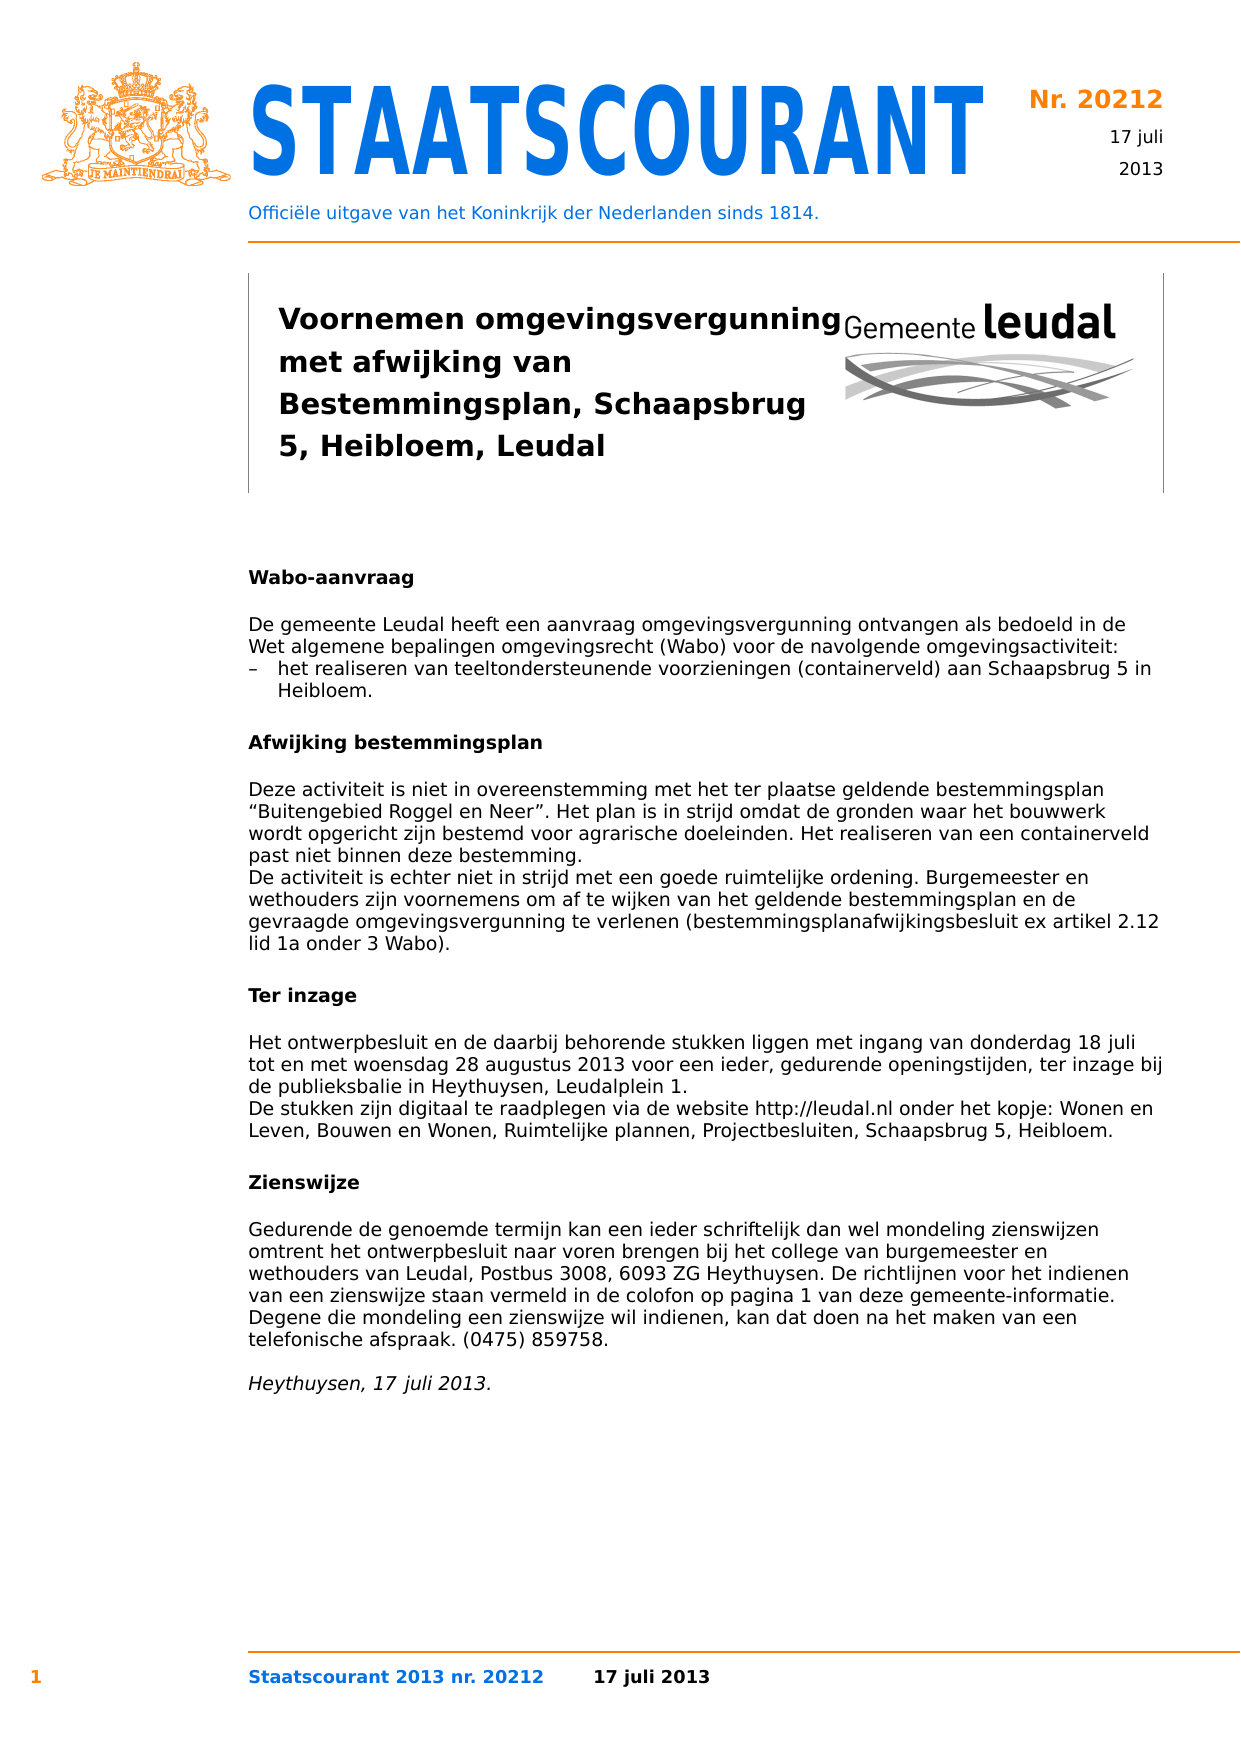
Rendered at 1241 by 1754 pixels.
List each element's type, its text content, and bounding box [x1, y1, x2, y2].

picture [41, 62, 231, 186]
table_header [25, 62, 248, 241]
text – het realiseren van teeltondersteunende voorzieningen (containerveld) aan Schaapsbrug 5 in Heibloem. [248, 658, 1163, 702]
text Heythuysen, 17 juli 2013. [248, 1372, 1163, 1394]
subtitle Zienswijze [248, 1172, 1163, 1194]
text De activiteit is echter niet in strijd met een goede ruimtelijke ordening. Burgemeester en wethouders zijn voornemens om af te wijken van het geldende bestemmingsplan en de gevraagde omgevingsvergunning te verlenen (bestemmingsplanafwijkingsbesluit ex artikel 2.12 lid 1a onder 3 Wabo). [248, 867, 1163, 955]
text Het ontwerpbesluit en de daarbij behorende stukken liggen met ingang van donderdag 18 juli tot en met woensdag 28 augustus 2013 voor een ieder, gedurende openingstijden, ter inzage bij de publieksbalie in Heythuysen, Leudalplein 1. [248, 1032, 1163, 1098]
table_cell 17 juli [998, 121, 1240, 153]
subtitle Ter inzage [248, 985, 1163, 1007]
table_cell Officiële uitgave van het Koninkrijk der Nederlanden sinds 1814. [248, 203, 1240, 241]
table_cell 2013 [998, 153, 1240, 203]
table_header Nr. 20212 [998, 62, 1240, 121]
subtitle Afwijking bestemmingsplan [248, 732, 1163, 754]
table_header STAATSCOURANT [248, 62, 998, 203]
text Gedurende de genoemde termijn kan een ieder schriftelijk dan wel mondeling zienswijzen omtrent het ontwerpbesluit naar voren brengen bij het college van burgemeester en wethouders van Leudal, Postbus 3008, 6093 ZG Heythuysen. De richtlijnen voor het indienen van een zienswijze staan vermeld in de colofon op pagina 1 van deze gemeente-informatie. Degene die mondeling een zienswijze wil indienen, kan dat doen na het maken van een telefonische afspraak. (0475) 859758. [248, 1219, 1163, 1351]
text De stukken zijn digitaal te raadplegen via de website http://leudal.nl onder het kopje: Wonen en Leven, Bouwen en Wonen, Ruimtelijke plannen, Projectbesluiten, Schaapsbrug 5, Heibloem. [248, 1098, 1163, 1142]
text De gemeente Leudal heeft een aanvraag omgevingsvergunning ontvangen als bedoeld in de Wet algemene bepalingen omgevingsrecht (Wabo) voor de navolgende omgevingsactiviteit: [248, 614, 1163, 658]
subtitle Wabo-aanvraag [248, 567, 1163, 589]
text Deze activiteit is niet in overeenstemming met het ter plaatse geldende bestemmingsplan “Buitengebied Roggel en Neer”. Het plan is in strijd omdat de gronden waar het bouwwerk wordt opgericht zijn bestemd voor agrarische doeleinden. Het realiseren van een containerveld past niet binnen deze bestemming. [248, 779, 1163, 867]
subtitle Voornemen omgevingsvergunning met afwijking van Bestemmingsplan, Schaapsbrug 5, Heibloem, Leudal [249, 273, 1163, 493]
picture [844, 302, 1134, 409]
